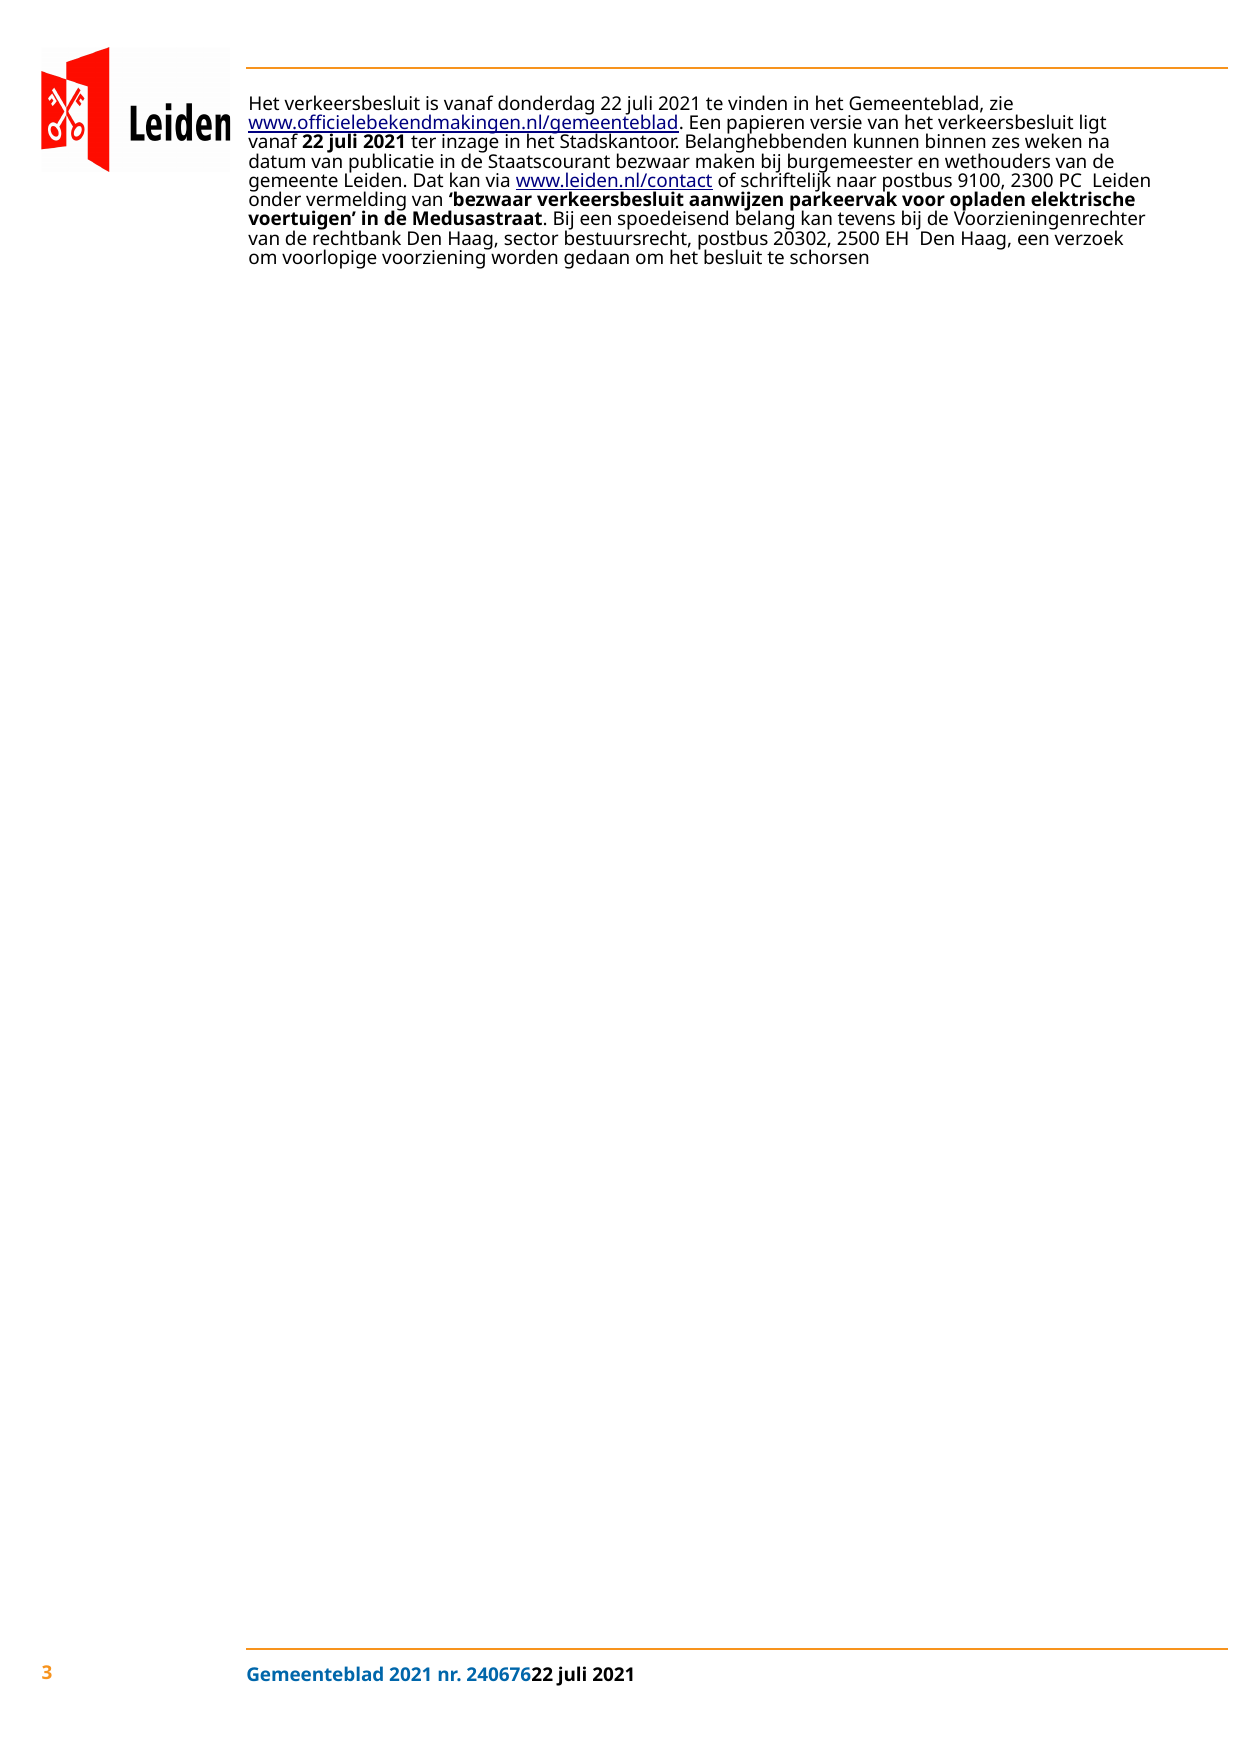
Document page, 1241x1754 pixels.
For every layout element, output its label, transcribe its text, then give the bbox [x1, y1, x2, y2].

text Het verkeersbesluit is vanaf donderdag 22 juli 2021 te vinden in het Gemeenteblad, zie www.officielebekendmakingen.nl/gemeenteblad. Een papieren versie van het verkeersbesluit ligt vanaf 22 juli 2021 ter inzage in het Stadskantoor. Belanghebbenden kunnen binnen zes weken na datum van publicatie in de Staatscourant bezwaar maken bij burgemeester en wethouders van de gemeente Leiden. Dat kan via www.leiden.nl/contact of schriftelijk naar postbus 9100, 2300 PC Leiden onder vermelding van ‘bezwaar verkeersbesluit aanwijzen parkeervak voor opladen elektrische voertuigen’ in de Medusastraat. Bij een spoedeisend belang kan tevens bij de Voorzieningenrechter van de rechtbank Den Haag, sector bestuursrecht, postbus 20302, 2500 EH Den Haag, een verzoek om voorlopige voorziening worden gedaan om het besluit te schorsen [248, 95, 1152, 268]
picture [41, 47, 231, 172]
